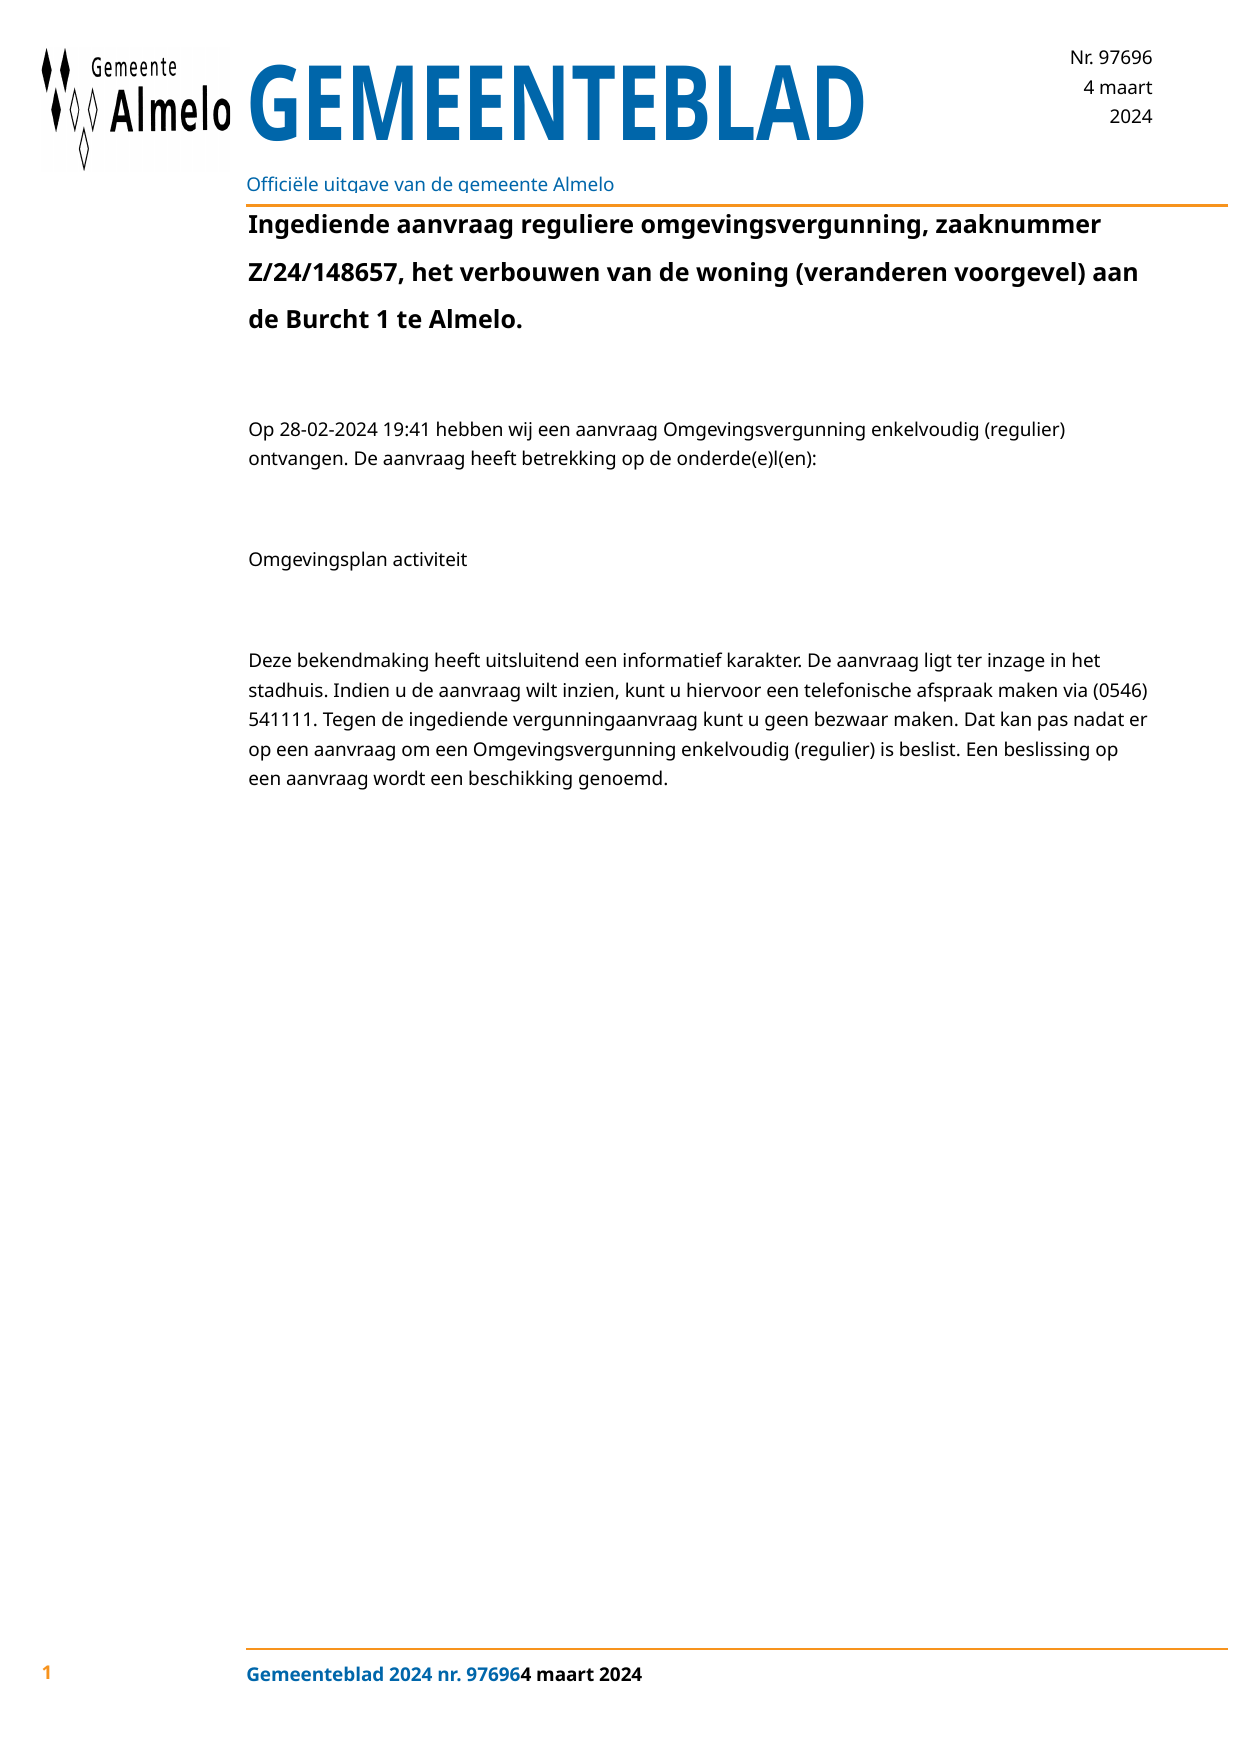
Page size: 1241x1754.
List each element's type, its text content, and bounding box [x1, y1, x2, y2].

text Deze bekendmaking heeft uitsluitend een informatief karakter. De aanvraag ligt ter inzage in het stadhuis. Indien u de aanvraag wilt inzien, kunt u hiervoor een telefonische afspraak maken via (0546) 541111. Tegen de ingediende vergunningaanvraag kunt u geen bezwaar maken. Dat kan pas nadat er op een aanvraag om een Omgevingsvergunning enkelvoudig (regulier) is beslist. Een beslissing op een aanvraag wordt een beschikking genoemd. [248, 647, 1152, 791]
picture [41, 47, 231, 172]
text Omgevingsplan activiteit [248, 546, 1152, 572]
text Op 28-02-2024 19:41 hebben wij een aanvraag Omgevingsvergunning enkelvoudig (regulier) ontvangen. De aanvraag heeft betrekking op de onderde(e)l(en): [248, 416, 1152, 471]
text Ingediende aanvraag reguliere omgevingsvergunning, zaaknummer Z/24/148657, het verbouwen van de woning (veranderen voorgevel) aan de Burcht 1 te Almelo. [248, 207, 1152, 336]
